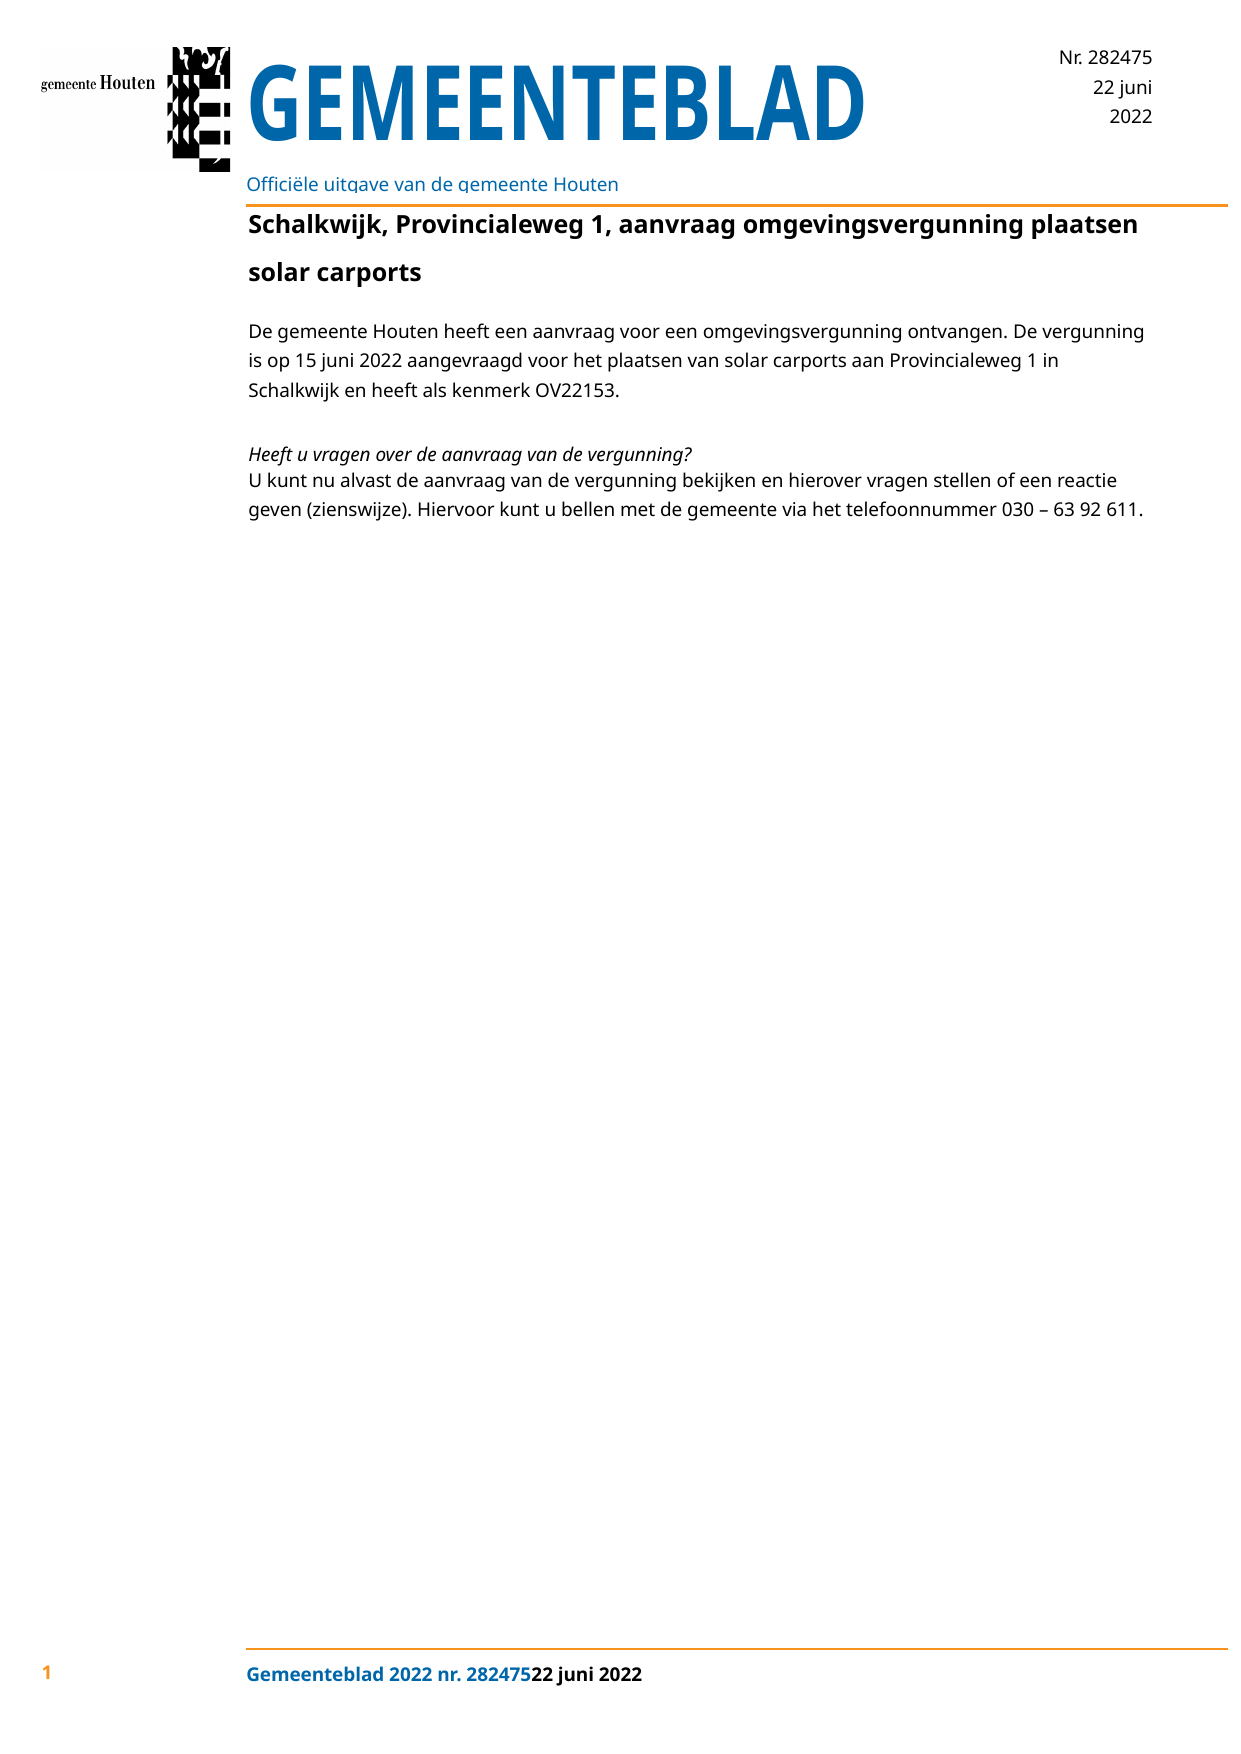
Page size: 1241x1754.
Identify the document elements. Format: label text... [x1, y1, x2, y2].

picture [41, 47, 231, 172]
text Schalkwijk, Provincialeweg 1, aanvraag omgevingsvergunning plaatsen solar carports [248, 207, 1152, 288]
text De gemeente Houten heeft een aanvraag voor een omgevingsvergunning ontvangen. De vergunning is op 15 juni 2022 aangevraagd voor het plaatsen van solar carports aan Provincialeweg 1 in Schalkwijk en heeft als kenmerk OV22153. [248, 318, 1152, 403]
text U kunt nu alvast de aanvraag van de vergunning bekijken en hierover vragen stellen of een reactie geven (zienswijze). Hiervoor kunt u bellen met de gemeente via het telefoonnummer 030 – 63 92 611. [248, 467, 1152, 522]
text Heeft u vragen over de aanvraag van de vergunning? [248, 441, 1152, 467]
